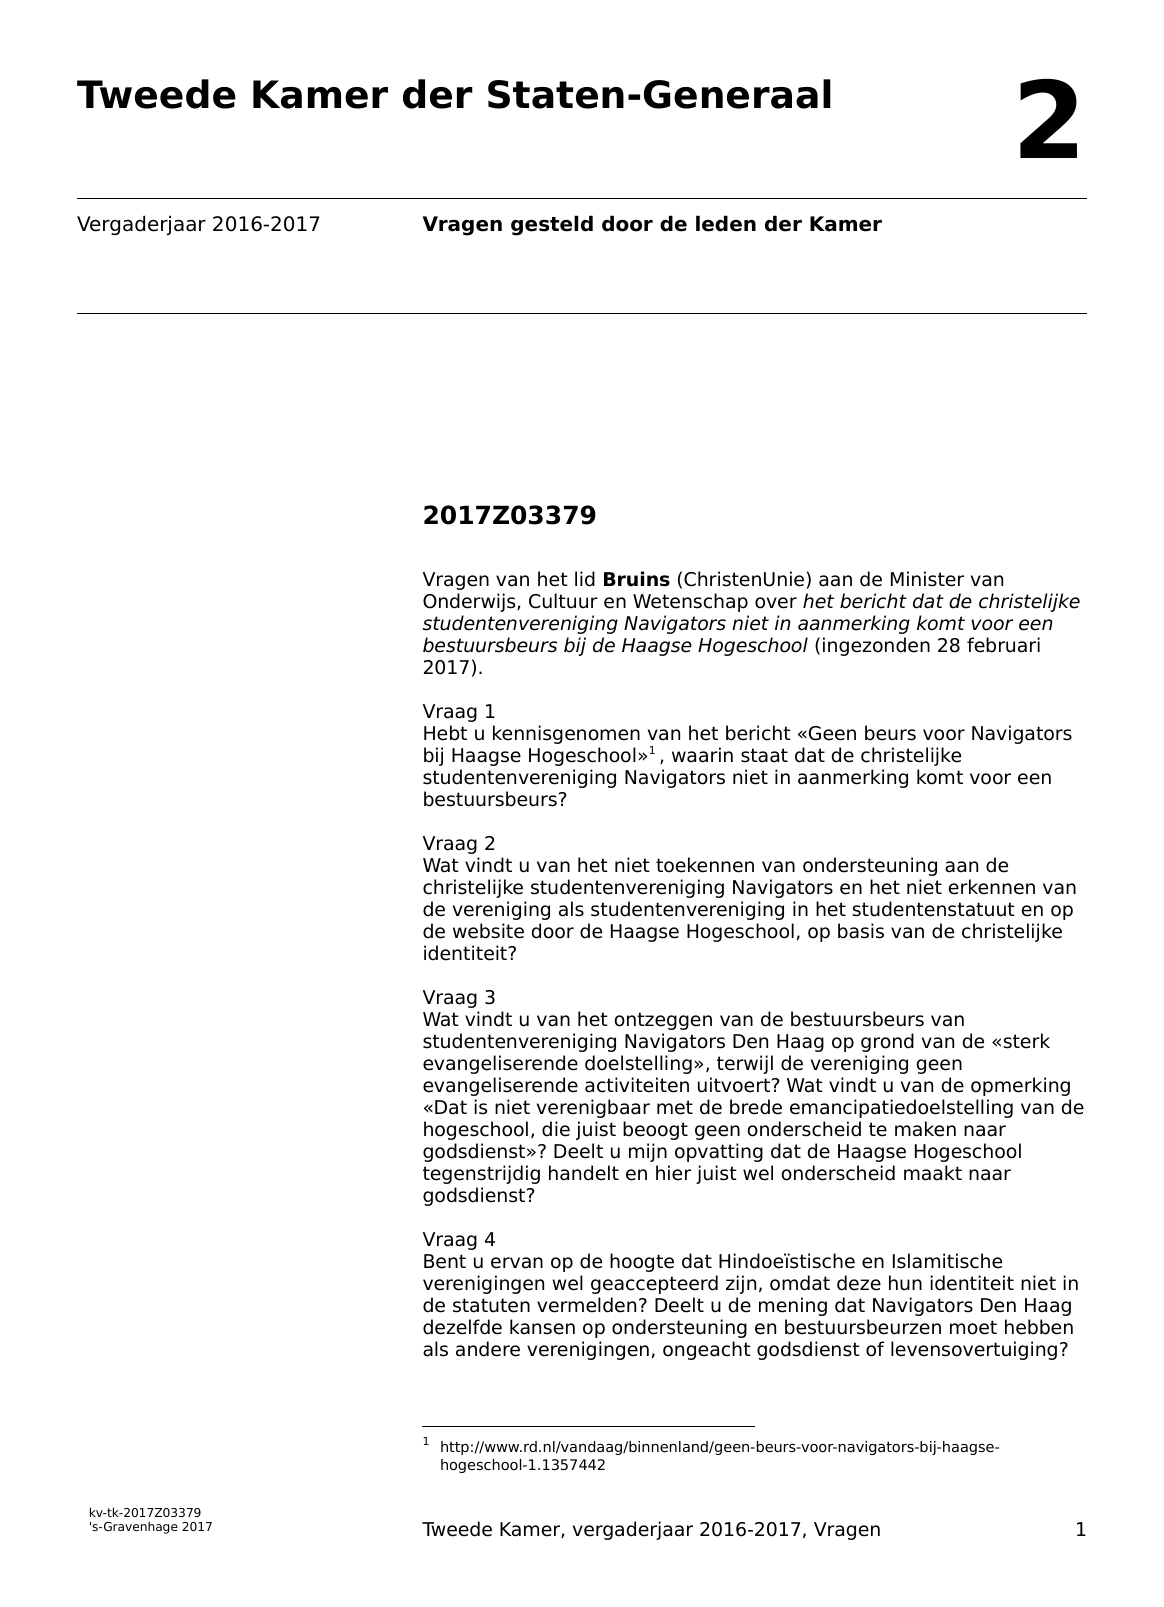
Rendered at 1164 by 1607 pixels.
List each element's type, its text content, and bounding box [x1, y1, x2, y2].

text Vraag 2 [422, 833, 1087, 855]
text 2017Z03379 [422, 501, 1087, 531]
text Vraag 4 [422, 1229, 1087, 1251]
table_header 2 [886, 59, 1087, 198]
text Bent u ervan op de hoogte dat Hindoeïstische en Islamitische verenigingen wel geaccepteerd zijn, omdat deze hun identiteit niet in de statuten vermelden? Deelt u de mening dat Navigators Den Haag dezelfde kansen op ondersteuning en bestuursbeurzen moet hebben als andere verenigingen, ongeacht godsdienst of levensovertuiging? [422, 1251, 1087, 1361]
text Vraag 3 [422, 987, 1087, 1009]
text Vragen van het lid Bruins (ChristenUnie) aan de Minister van Onderwijs, Cultuur en Wetenschap over het bericht dat de christelijke studentenvereniging Navigators niet in aanmerking komt voor een bestuursbeurs bij de Haagse Hogeschool (ingezonden 28 februari 2017). [422, 569, 1087, 679]
text Hebt u kennisgenomen van het bericht «Geen beurs voor Navigators bij Haagse Hogeschool», waarin staat dat de christelijke studentenvereniging Navigators niet in aanmerking komt voor een bestuursbeurs? [422, 723, 1087, 811]
text Wat vindt u van het niet toekennen van ondersteuning aan de christelijke studentenvereniging Navigators en het niet erkennen van de vereniging als studentenvereniging in het studentenstatuut en op de website door de Haagse Hogeschool, op basis van de christelijke identiteit? [422, 855, 1087, 965]
table_header Tweede Kamer der Staten-Generaal [77, 59, 886, 198]
text Wat vindt u van het ontzeggen van de bestuursbeurs van studentenvereniging Navigators Den Haag op grond van de «sterk evangeliserende doelstelling», terwijl de vereniging geen evangeliserende activiteiten uitvoert? Wat vindt u van de opmerking «Dat is niet verenigbaar met de brede emancipatiedoelstelling van de hogeschool, die juist beoogt geen onderscheid te maken naar godsdienst»? Deelt u mijn opvatting dat de Haagse Hogeschool tegenstrijdig handelt en hier juist wel onderscheid maakt naar godsdienst? [422, 1009, 1087, 1207]
text kv-tk-2017Z03379 [88, 1506, 323, 1520]
table_cell Vragen gesteld door de leden der Kamer [422, 199, 1087, 313]
text 's-Gravenhage 2017 [88, 1520, 323, 1534]
table_cell Vergaderjaar 2016-2017 [77, 199, 422, 313]
text Vraag 1 [422, 701, 1087, 723]
text http://www.rd.nl/vandaag/binnenland/geen-beurs-voor-navigators-bij-haagse-hogeschool-1.1357442 [422, 1435, 1087, 1474]
